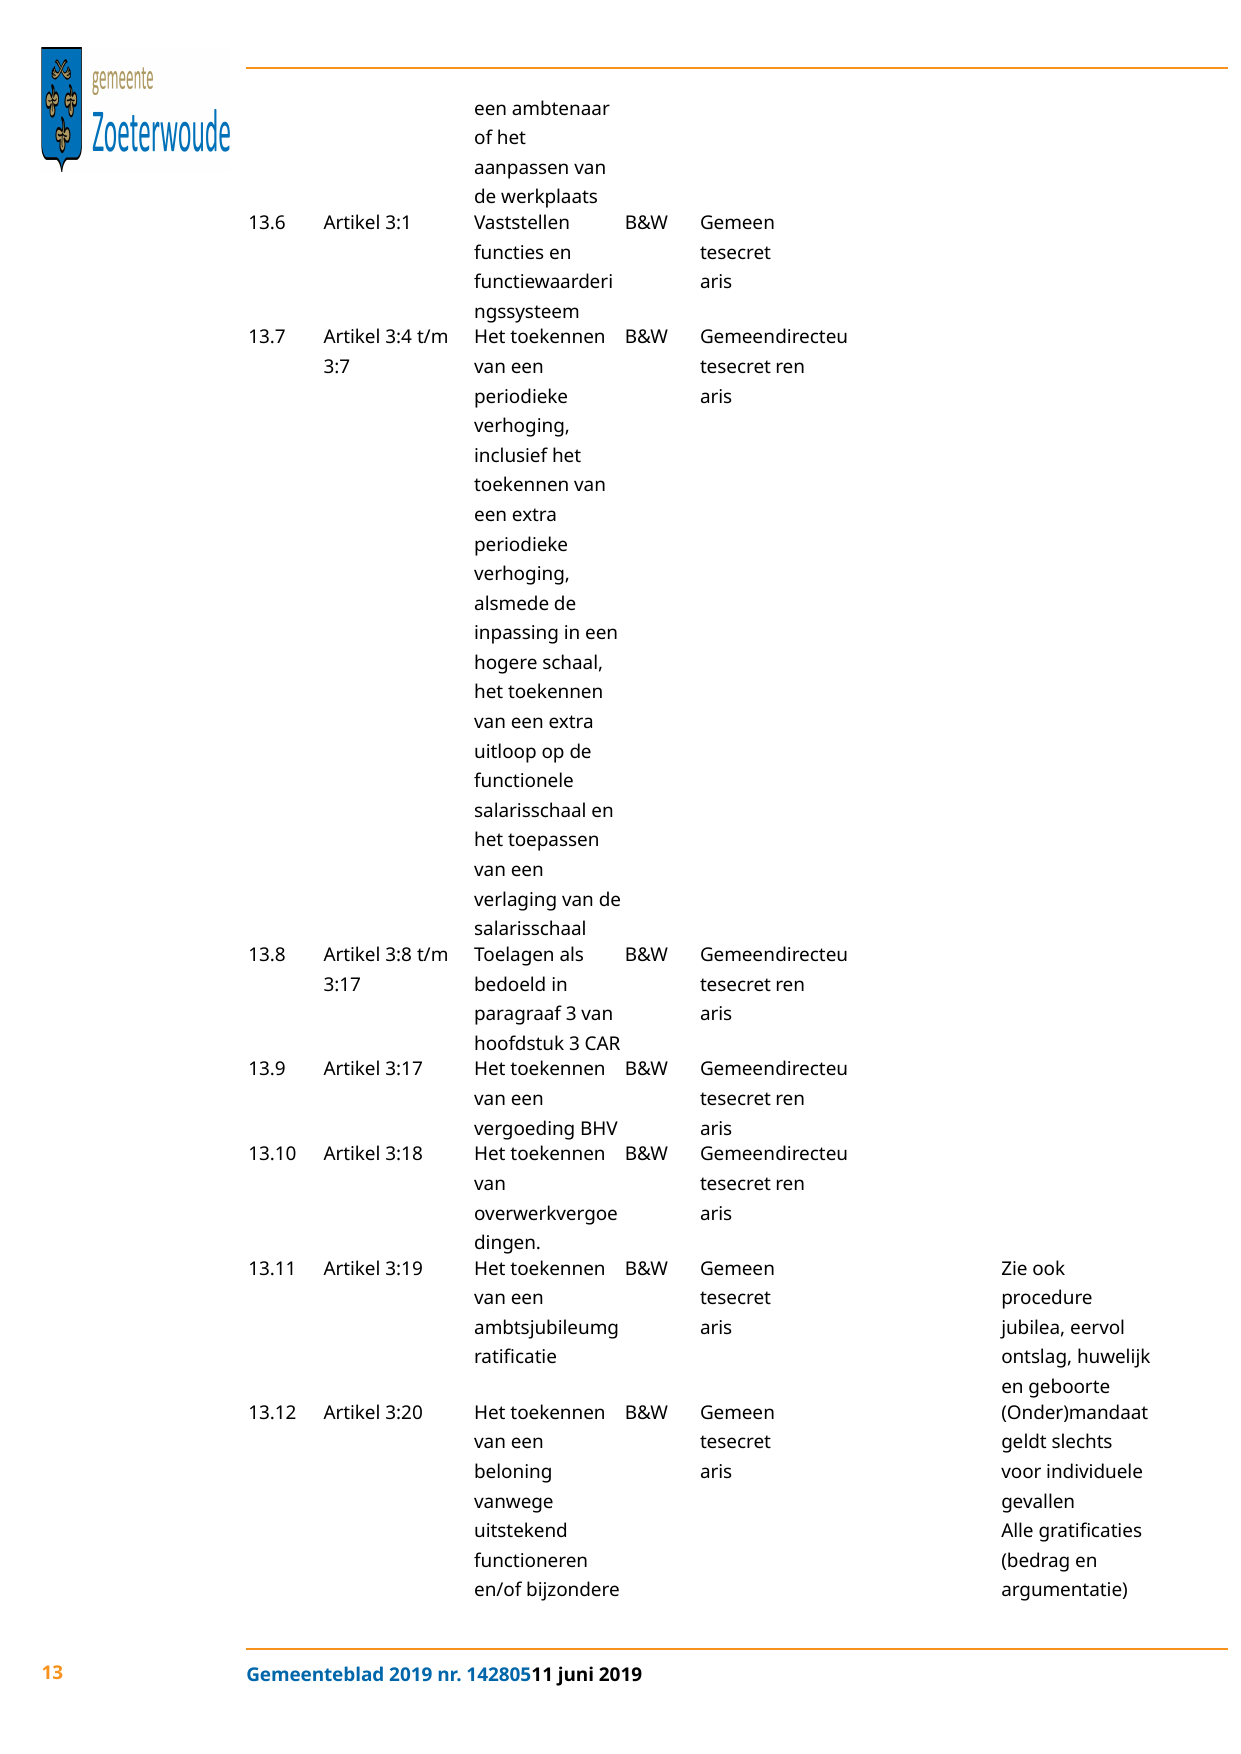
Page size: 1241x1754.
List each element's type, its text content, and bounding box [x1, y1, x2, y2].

table_cell Het toekennen van een beloning vanwege uitstekend functioneren en/of bijzondere [474, 1399, 624, 1602]
table_cell Gemeentesecretaris [700, 209, 775, 324]
table_cell B&W [625, 1399, 700, 1602]
table_cell [775, 1255, 850, 1399]
table_cell [700, 95, 775, 209]
table_cell [850, 1399, 1001, 1602]
table_cell Gemeentesecretaris [700, 941, 775, 1056]
table_cell [775, 95, 850, 209]
table_cell B&W [625, 941, 700, 1056]
table_cell 13.8 [248, 941, 323, 1056]
table_cell directeuren [775, 1141, 850, 1255]
table_cell [775, 209, 850, 324]
table_cell (Onder)mandaat geldt slechts voor individuele gevallen Alle gratificaties (bedrag en argumentatie) [1001, 1399, 1152, 1602]
table_cell [850, 941, 1001, 1056]
table_cell B&W [625, 1141, 700, 1255]
table_cell [1001, 1141, 1152, 1255]
table_cell Artikel 3:4 t/m 3:7 [323, 324, 474, 941]
table_cell directeuren [775, 1056, 850, 1141]
table_cell [248, 95, 323, 209]
table_cell Artikel 3:20 [323, 1399, 474, 1602]
table_cell directeuren [775, 324, 850, 941]
table_cell [323, 95, 474, 209]
table_cell [850, 95, 1001, 209]
table_cell [1001, 209, 1152, 324]
table_cell B&W [625, 1056, 700, 1141]
table_cell [850, 1255, 1001, 1399]
table_cell [850, 1056, 1001, 1141]
table_cell [1001, 1056, 1152, 1141]
table_cell Gemeentesecretaris [700, 1399, 775, 1602]
table_cell 13.12 [248, 1399, 323, 1602]
table_cell Toelagen als bedoeld in paragraaf 3 van hoofdstuk 3 CAR [474, 941, 624, 1056]
table_cell [1001, 324, 1152, 941]
table_cell [1001, 95, 1152, 209]
table_cell [1001, 941, 1152, 1056]
table_cell directeuren [775, 941, 850, 1056]
table_cell Het toekennen van een vergoeding BHV [474, 1056, 624, 1141]
table_cell B&W [625, 324, 700, 941]
table_cell Artikel 3:1 [323, 209, 474, 324]
table_cell Gemeentesecretaris [700, 1255, 775, 1399]
picture [41, 47, 231, 172]
table_cell B&W [625, 209, 700, 324]
table_cell [850, 324, 1001, 941]
table_cell 13.6 [248, 209, 323, 324]
table_cell Vaststellen functies en functiewaarderingssysteem [474, 209, 624, 324]
table_cell Zie ook procedure jubilea, eervol ontslag, huwelijk en geboorte [1001, 1255, 1152, 1399]
table_cell Artikel 3:19 [323, 1255, 474, 1399]
table_cell [775, 1399, 850, 1602]
table_cell Het toekennen van een periodieke verhoging, inclusief het toekennen van een extra periodieke verhoging, alsmede de inpassing in een hogere schaal, het toekennen van een extra uitloop op de functionele salarisschaal en het toepassen van een verlaging van de salarisschaal [474, 324, 624, 941]
table_cell Artikel 3:17 [323, 1056, 474, 1141]
table_cell Gemeentesecretaris [700, 1141, 775, 1255]
table_cell Artikel 3:18 [323, 1141, 474, 1255]
table_cell Het toekennen van overwerkvergoedingen. [474, 1141, 624, 1255]
table_cell een ambtenaar of het aanpassen van de werkplaats [474, 95, 624, 209]
table_cell 13.9 [248, 1056, 323, 1141]
table_cell [850, 209, 1001, 324]
table_cell 13.10 [248, 1141, 323, 1255]
table_cell 13.7 [248, 324, 323, 941]
table_cell Gemeentesecretaris [700, 324, 775, 941]
table_cell Het toekennen van een ambtsjubileumgratificatie [474, 1255, 624, 1399]
table_cell 13.11 [248, 1255, 323, 1399]
table_cell Gemeentesecretaris [700, 1056, 775, 1141]
table_cell [850, 1141, 1001, 1255]
table_cell Artikel 3:8 t/m 3:17 [323, 941, 474, 1056]
table_cell [625, 95, 700, 209]
table_cell B&W [625, 1255, 700, 1399]
